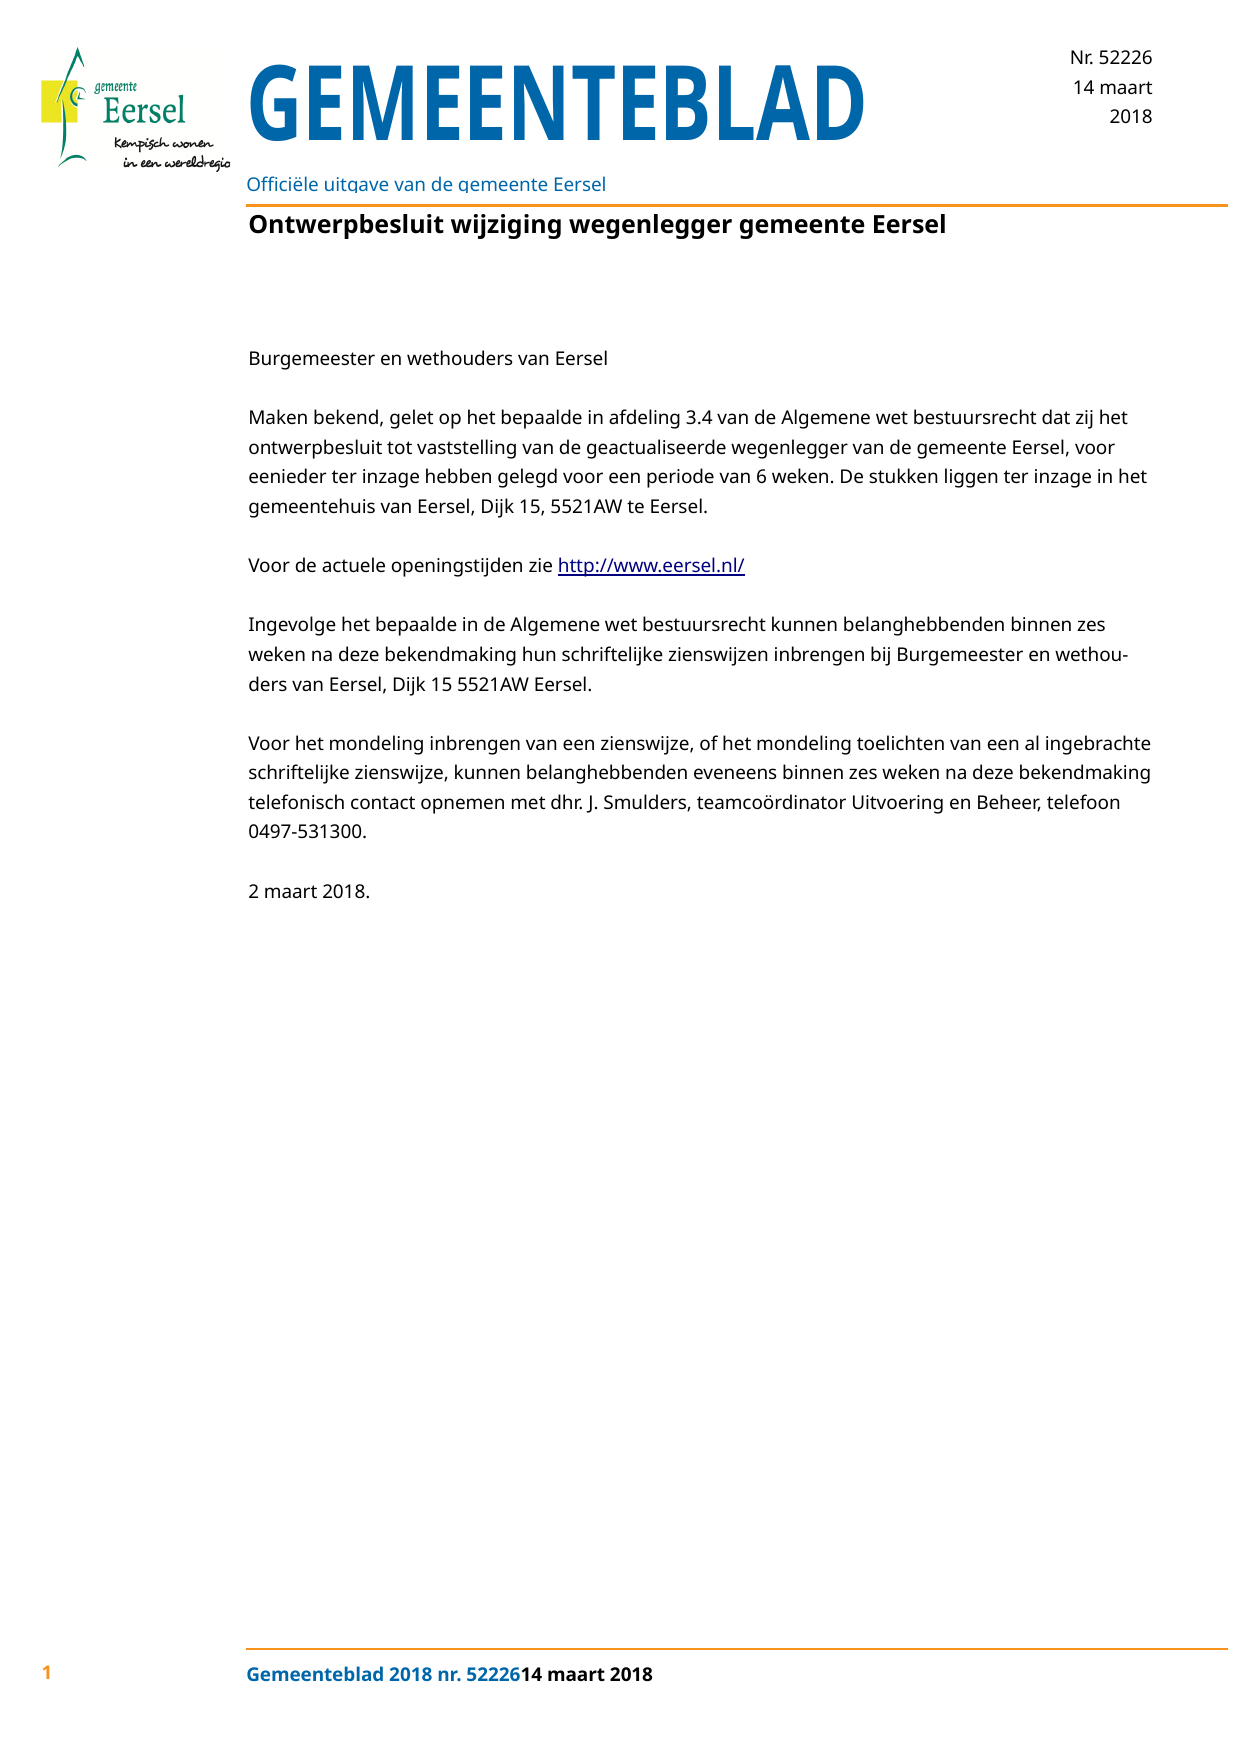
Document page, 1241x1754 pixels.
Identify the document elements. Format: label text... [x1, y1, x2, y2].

text Ontwerpbesluit wijziging wegenlegger gemeente Eersel [248, 207, 1152, 241]
text Ingevolge het bepaalde in de Algemene wet bestuursrecht kunnen belanghebbenden binnen zes weken na deze bekendmaking hun schriftelijke zienswijzen inbrengen bij Burgemeester en wethou-ders van Eersel, Dijk 15 5521AW Eersel. [248, 612, 1152, 696]
text Voor de actuele openingstijden zie http://www.eersel.nl/ [248, 552, 1152, 578]
text 2 maart 2018. [248, 878, 1152, 903]
text Maken bekend, gelet op het bepaalde in afdeling 3.4 van de Algemene wet bestuursrecht dat zij het ontwerpbesluit tot vaststelling van de geactualiseerde wegenlegger van de gemeente Eersel, voor eenieder ter inzage hebben gelegd voor een periode van 6 weken. De stukken liggen ter inzage in het gemeentehuis van Eersel, Dijk 15, 5521AW te Eersel. [248, 404, 1152, 519]
text Burgemeester en wethouders van Eersel [248, 345, 1152, 371]
text Voor het mondeling inbrengen van een zienswijze, of het mondeling toelichten van een al ingebrachte schriftelijke zienswijze, kunnen belanghebbenden eveneens binnen zes weken na deze bekendmaking telefonisch contact opnemen met dhr. J. Smulders, teamcoördinator Uitvoering en Beheer, telefoon 0497-531300. [248, 730, 1152, 844]
picture [41, 47, 231, 172]
